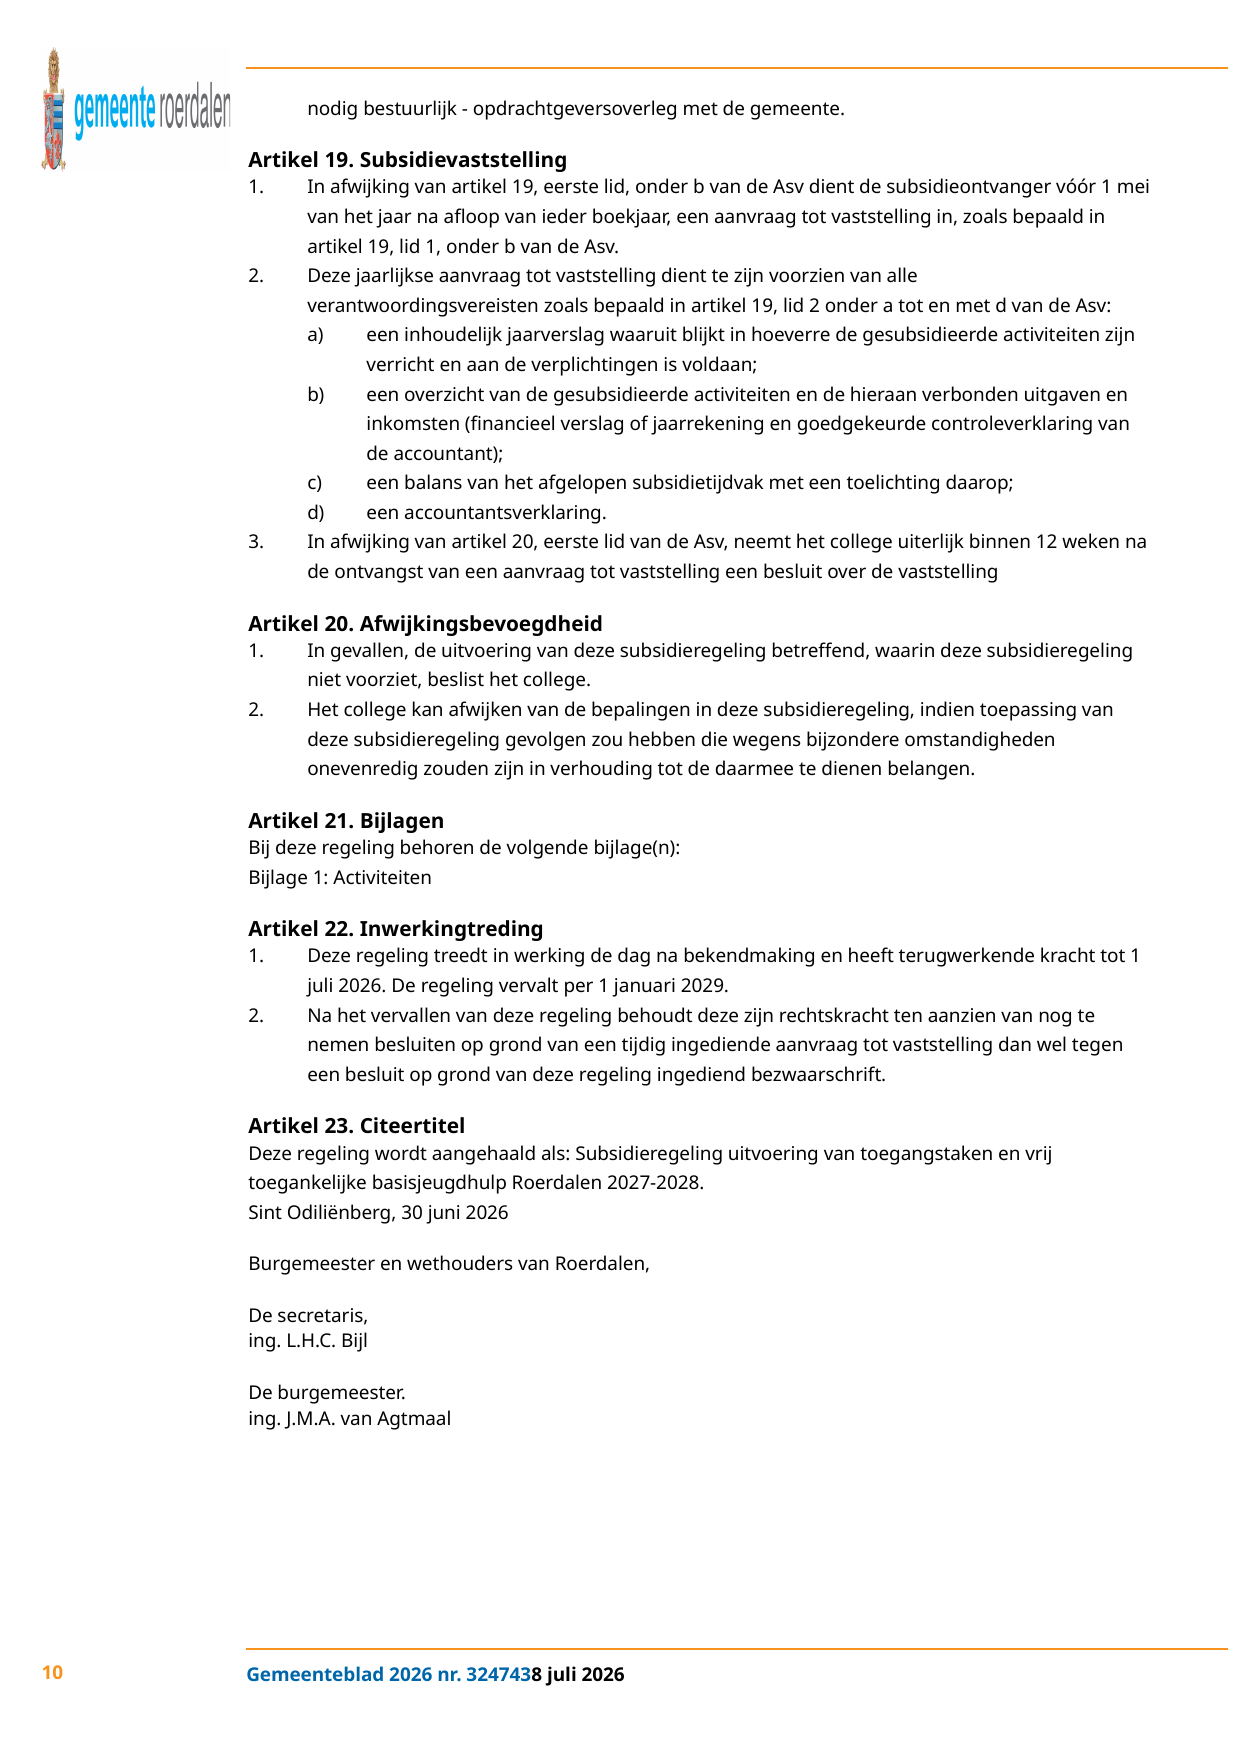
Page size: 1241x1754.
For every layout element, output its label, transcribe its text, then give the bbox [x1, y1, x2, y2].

picture [41, 47, 231, 172]
text ing. J.M.A. van Agtmaal [248, 1405, 1152, 1431]
text Artikel 23. Citeertitel [248, 1111, 1152, 1140]
text De secretaris, [248, 1302, 1152, 1328]
text Artikel 19. Subsidievaststelling [248, 145, 1152, 174]
list In afwijking van artikel 20, eerste lid van de Asv, neemt het college uiterlijk binnen 12 weken na de ontvangst van een aanvraag tot vaststelling een besluit over de vaststelling [248, 529, 1152, 584]
list nodig bestuurlijk - opdrachtgeversoverleg met de gemeente. [248, 95, 1152, 121]
list een balans van het afgelopen subsidietijdvak met een toelichting daarop; [307, 469, 1152, 495]
list Het college kan afwijken van de bepalingen in deze subsidieregeling, indien toepassing van deze subsidieregeling gevolgen zou hebben die wegens bijzondere omstandigheden onevenredig zouden zijn in verhouding tot de daarmee te dienen belangen. [248, 696, 1152, 781]
text ing. L.H.C. Bijl [248, 1328, 1152, 1353]
text Artikel 21. Bijlagen [248, 806, 1152, 834]
text Bijlage 1: Activiteiten [248, 864, 1152, 889]
list Na het vervallen van deze regeling behoudt deze zijn rechtskracht ten aanzien van nog te nemen besluiten op grond van een tijdig ingediende aanvraag tot vaststelling dan wel tegen een besluit op grond van deze regeling ingediend bezwaarschrift. [248, 1002, 1152, 1087]
list In afwijking van artikel 19, eerste lid, onder b van de Asv dient de subsidieontvanger vóór 1 mei van het jaar na afloop van ieder boekjaar, een aanvraag tot vaststelling in, zoals bepaald in artikel 19, lid 1, onder b van de Asv. [248, 174, 1152, 258]
text Sint Odiliënberg, 30 juni 2026 [248, 1199, 1152, 1225]
text Artikel 22. Inwerkingtreding [248, 914, 1152, 943]
list een inhoudelijk jaarverslag waaruit blijkt in hoeverre de gesubsidieerde activiteiten zijn verricht en aan de verplichtingen is voldaan; [307, 322, 1152, 377]
list Deze regeling treedt in werking de dag na bekendmaking en heeft terugwerkende kracht tot 1 juli 2026. De regeling vervalt per 1 januari 2029. [248, 943, 1152, 998]
text De burgemeester. [248, 1379, 1152, 1405]
list een overzicht van de gesubsidieerde activiteiten en de hieraan verbonden uitgaven en inkomsten (financieel verslag of jaarrekening en goedgekeurde controleverklaring van de accountant); [307, 381, 1152, 466]
text Deze regeling wordt aangehaald als: Subsidieregeling uitvoering van toegangstaken en vrij toegankelijke basisjeugdhulp Roerdalen 2027-2028. [248, 1140, 1152, 1195]
list Deze jaarlijkse aanvraag tot vaststelling dient te zijn voorzien van alle verantwoordingsvereisten zoals bepaald in artikel 19, lid 2 onder a tot en met d van de Asv: [248, 262, 1152, 318]
text Bij deze regeling behoren de volgende bijlage(n): [248, 834, 1152, 860]
text Burgemeester en wethouders van Roerdalen, [248, 1251, 1152, 1276]
list een accountantsverklaring. [307, 499, 1152, 525]
text Artikel 20. Afwijkingsbevoegdheid [248, 609, 1152, 637]
list In gevallen, de uitvoering van deze subsidieregeling betreffend, waarin deze subsidieregeling niet voorziet, beslist het college. [248, 637, 1152, 692]
